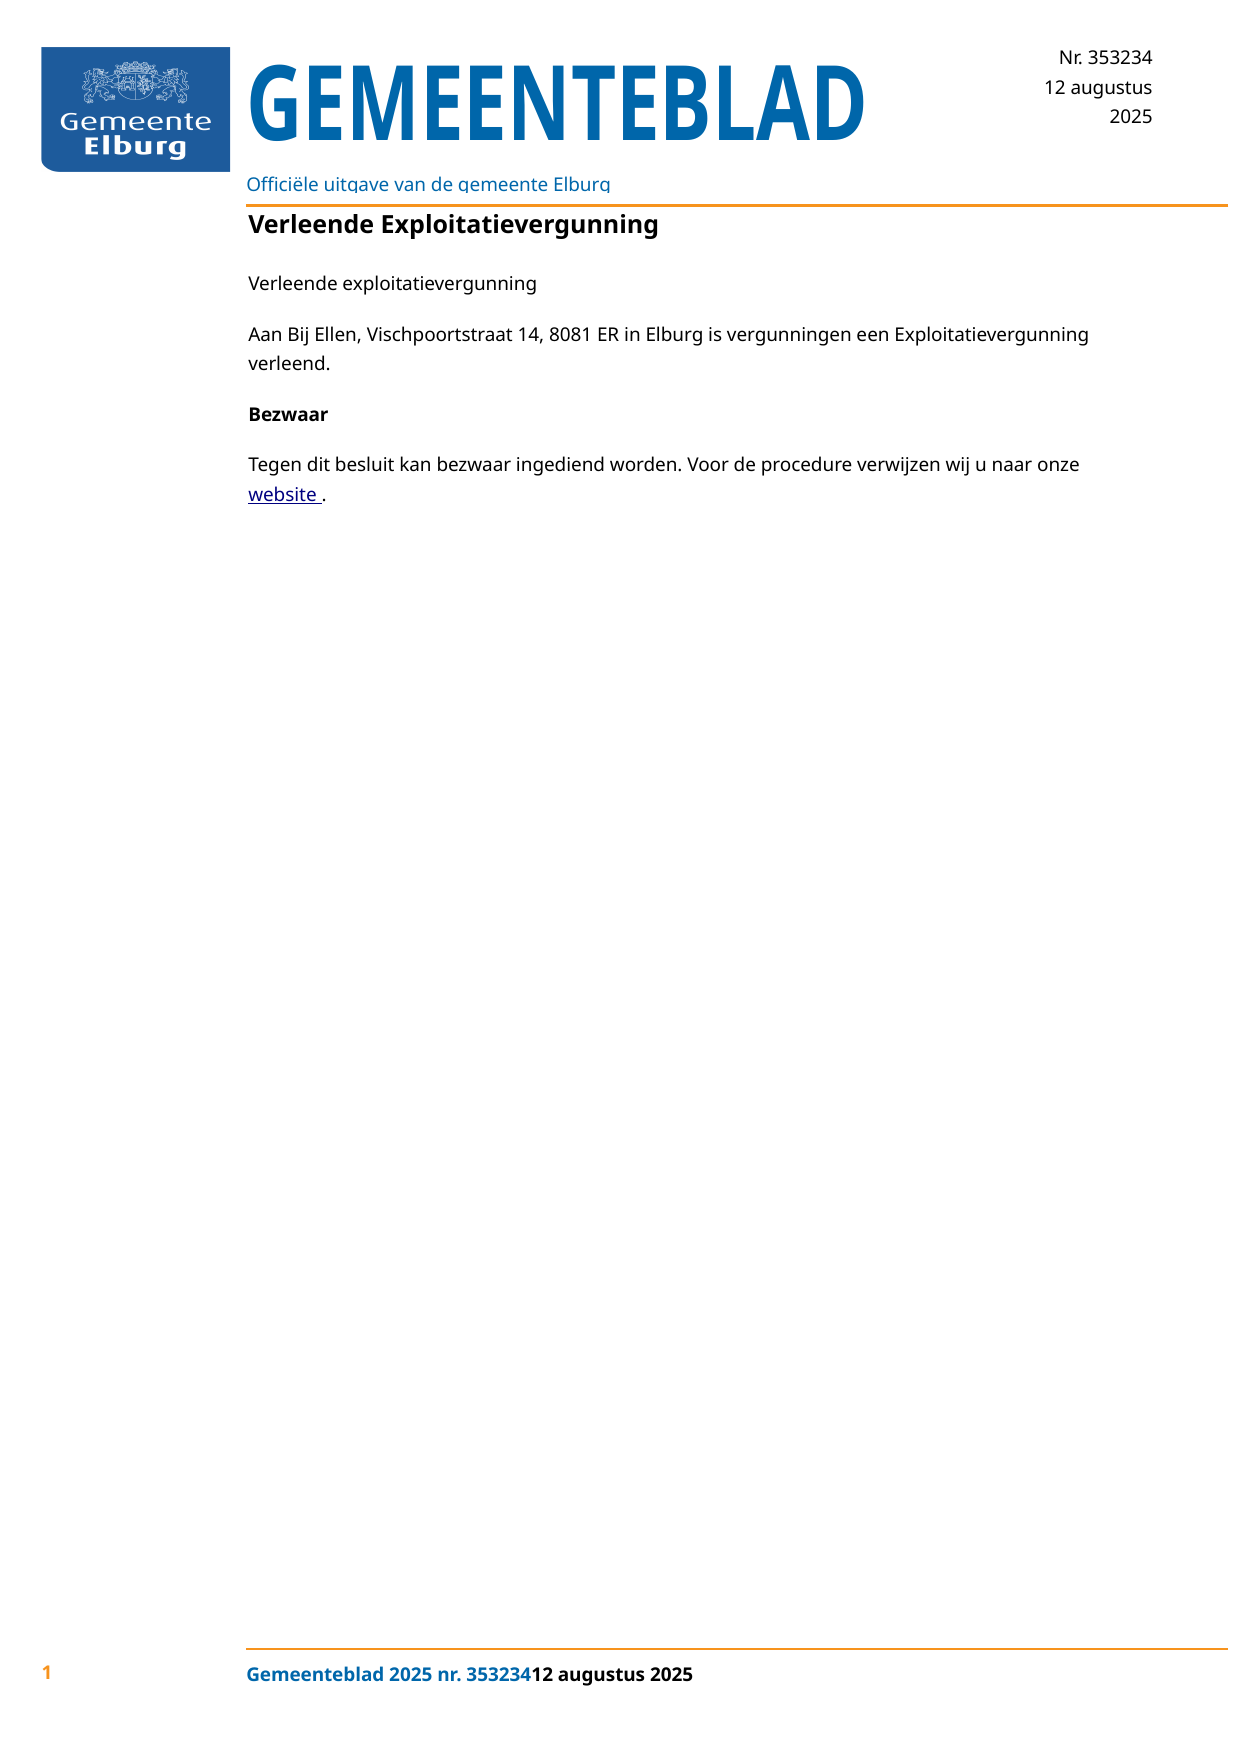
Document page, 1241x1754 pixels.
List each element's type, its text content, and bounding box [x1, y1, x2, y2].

text Verleende Exploitatievergunning [248, 207, 1152, 241]
text Bezwaar [248, 401, 1152, 426]
text Tegen dit besluit kan bezwaar ingediend worden. Voor de procedure verwijzen wij u naar onze website . [248, 451, 1152, 506]
text Aan Bij Ellen, Vischpoortstraat 14, 8081 ER in Elburg is vergunningen een Exploitatievergunning verleend. [248, 321, 1152, 376]
picture [41, 47, 231, 172]
text Verleende exploitatievergunning [248, 270, 1152, 296]
